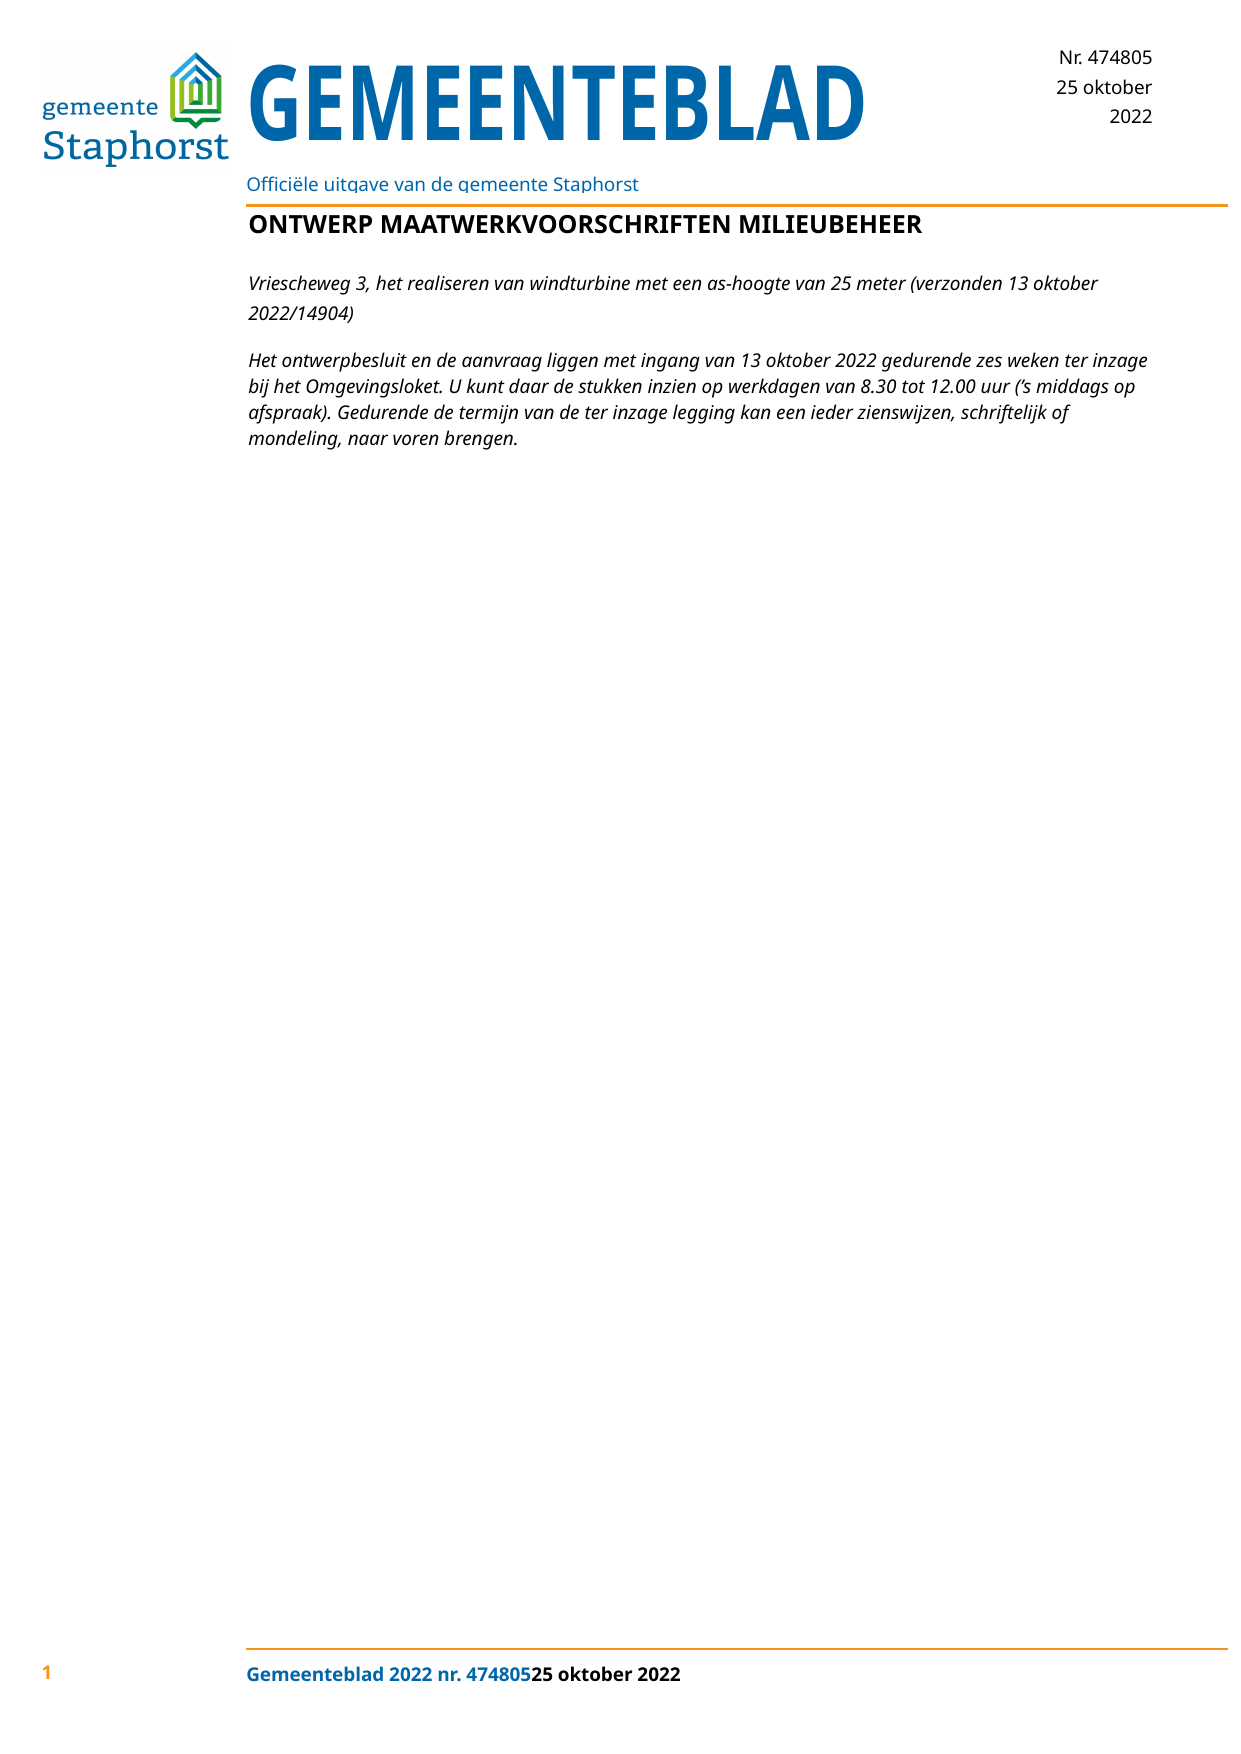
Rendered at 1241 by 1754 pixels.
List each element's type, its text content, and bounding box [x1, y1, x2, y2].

picture [41, 47, 231, 172]
text Het ontwerpbesluit en de aanvraag liggen met ingang van 13 oktober 2022 gedurende zes weken ter inzage bij het Omgevingsloket. U kunt daar de stukken inzien op werkdagen van 8.30 tot 12.00 uur (’s middags op afspraak). Gedurende de termijn van de ter inzage legging kan een ieder zienswijzen, schriftelijk of mondeling, naar voren brengen. [248, 348, 1152, 451]
text Vriescheweg 3, het realiseren van windturbine met een as-hoogte van 25 meter (verzonden 13 oktober 2022/14904) [248, 270, 1152, 326]
text ONTWERP MAATWERKVOORSCHRIFTEN MILIEUBEHEER [248, 207, 1152, 241]
